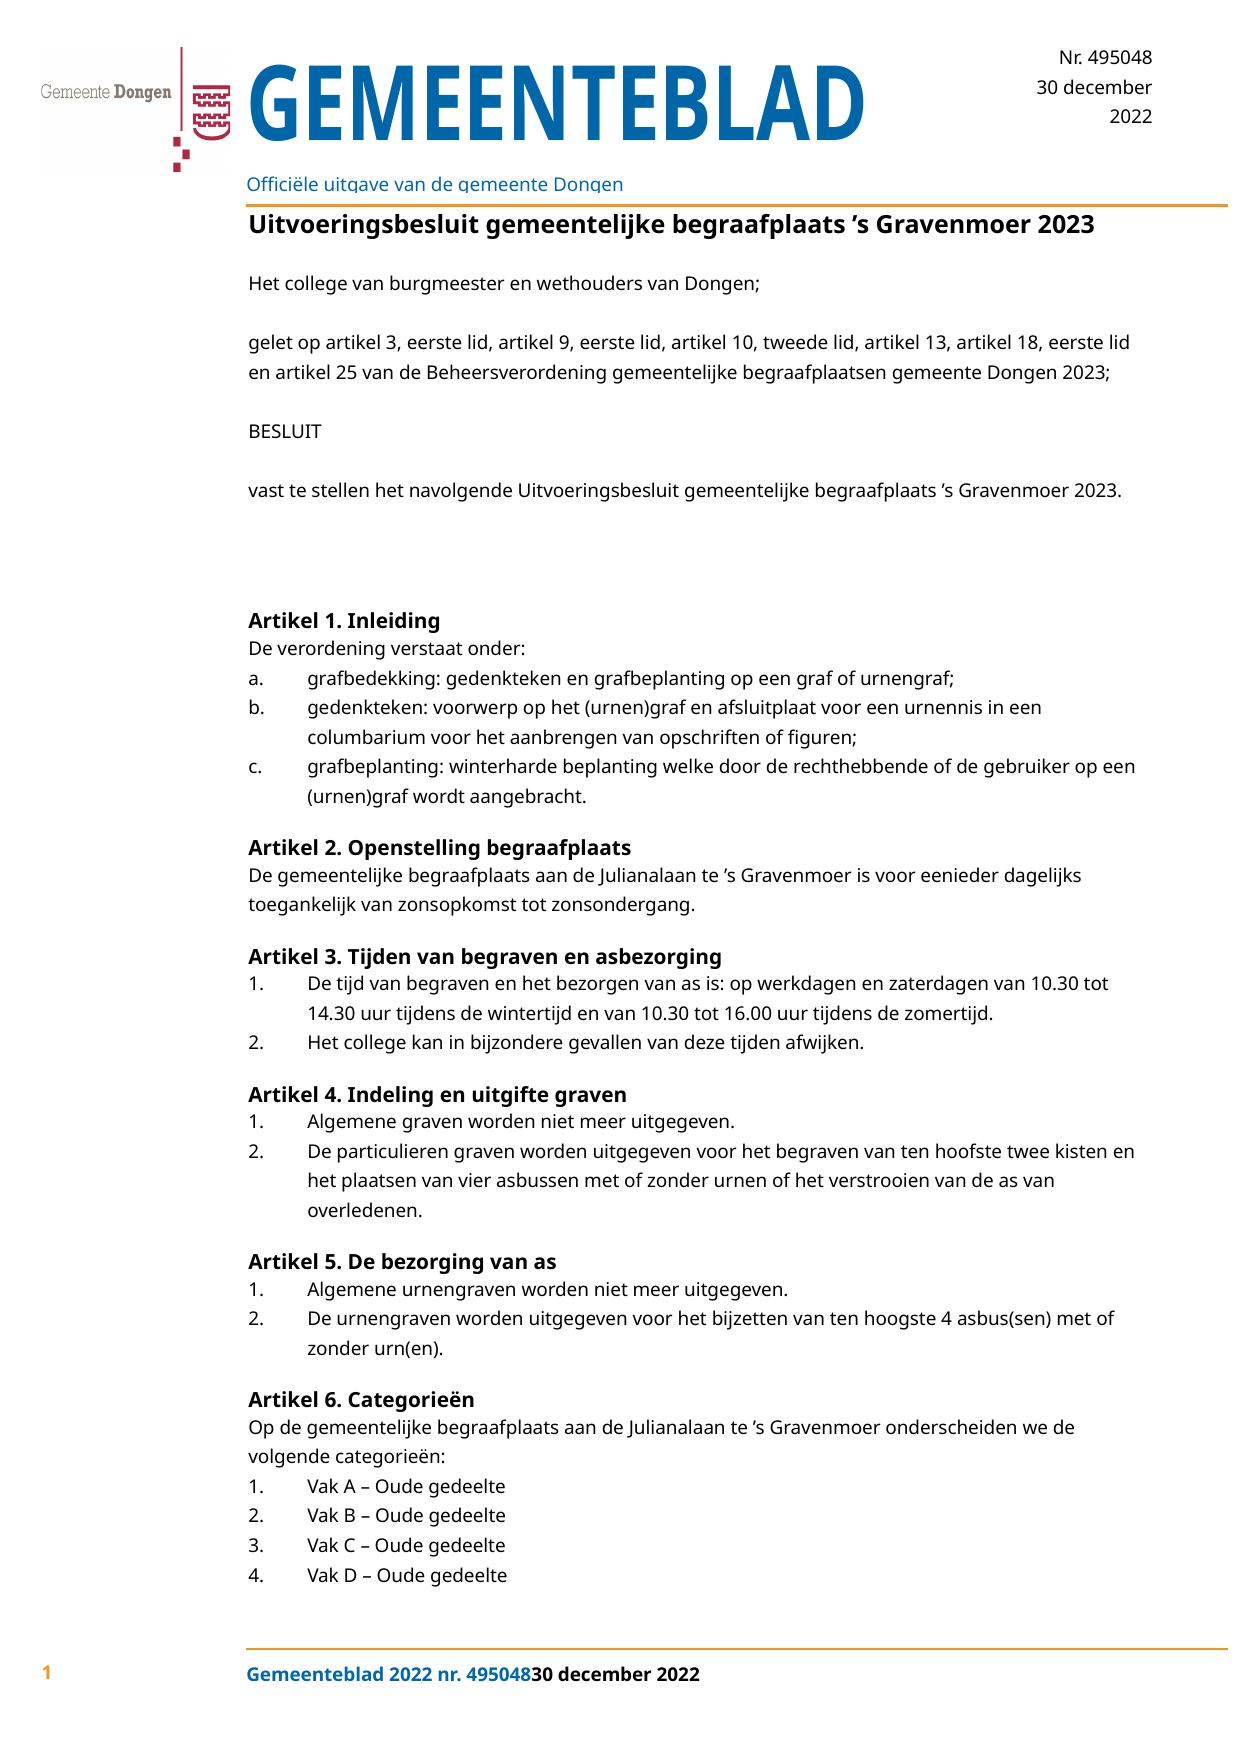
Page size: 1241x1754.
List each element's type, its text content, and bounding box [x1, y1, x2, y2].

list Algemene urnengraven worden niet meer uitgegeven. [248, 1276, 1152, 1302]
list grafbedekking: gedenkteken en grafbeplanting op een graf of urnengraf; [248, 665, 1152, 690]
text gelet op artikel 3, eerste lid, artikel 9, eerste lid, artikel 10, tweede lid, artikel 13, artikel 18, eerste lid en artikel 25 van de Beheersverordening gemeentelijke begraafplaatsen gemeente Dongen 2023; [248, 329, 1152, 385]
list grafbeplanting: winterharde beplanting welke door de rechthebbende of de gebruiker op een (urnen)graf wordt aangebracht. [248, 753, 1152, 809]
text Artikel 5. De bezorging van as [248, 1247, 1152, 1276]
list Vak B – Oude gedeelte [248, 1503, 1152, 1528]
list zonder urn(en). [248, 1335, 1152, 1361]
list Het college kan in bijzondere gevallen van deze tijden afwijken. [248, 1029, 1152, 1055]
text De gemeentelijke begraafplaats aan de Julianalaan te ’s Gravenmoer is voor eenieder dagelijks toegankelijk van zonsopkomst tot zonsondergang. [248, 862, 1152, 917]
text Artikel 3. Tijden van begraven en asbezorging [248, 942, 1152, 970]
list gedenkteken: voorwerp op het (urnen)graf en afsluitplaat voor een urnennis in een columbarium voor het aanbrengen van opschriften of figuren; [248, 694, 1152, 749]
text Het college van burgmeester en wethouders van Dongen; [248, 270, 1152, 296]
text Op de gemeentelijke begraafplaats aan de Julianalaan te ’s Gravenmoer onderscheiden we de volgende categorieën: [248, 1414, 1152, 1469]
text Artikel 6. Categorieën [248, 1386, 1152, 1414]
list De tijd van begraven en het bezorgen van as is: op werkdagen en zaterdagen van 10.30 tot 14.30 uur tijdens de wintertijd en van 10.30 tot 16.00 uur tijdens de zomertijd. [248, 970, 1152, 1026]
list Algemene graven worden niet meer uitgegeven. [248, 1108, 1152, 1134]
text vast te stellen het navolgende Uitvoeringsbesluit gemeentelijke begraafplaats ’s Gravenmoer 2023. [248, 477, 1152, 503]
text Artikel 2. Openstelling begraafplaats [248, 833, 1152, 862]
text Uitvoeringsbesluit gemeentelijke begraafplaats ’s Gravenmoer 2023 [248, 207, 1152, 241]
list Vak A – Oude gedeelte [248, 1473, 1152, 1499]
list De urnengraven worden uitgegeven voor het bijzetten van ten hoogste 4 asbus(sen) met of [248, 1306, 1152, 1331]
text Artikel 1. Inleiding [248, 607, 1152, 635]
list De particulieren graven worden uitgegeven voor het begraven van ten hoofste twee kisten en het plaatsen van vier asbussen met of zonder urnen of het verstrooien van de as van overledenen. [248, 1138, 1152, 1223]
list Vak C – Oude gedeelte [248, 1532, 1152, 1558]
text De verordening verstaat onder: [248, 635, 1152, 661]
list Vak D – Oude gedeelte [248, 1562, 1152, 1588]
text BESLUIT [248, 418, 1152, 444]
text Artikel 4. Indeling en uitgifte graven [248, 1080, 1152, 1108]
picture [41, 47, 231, 172]
